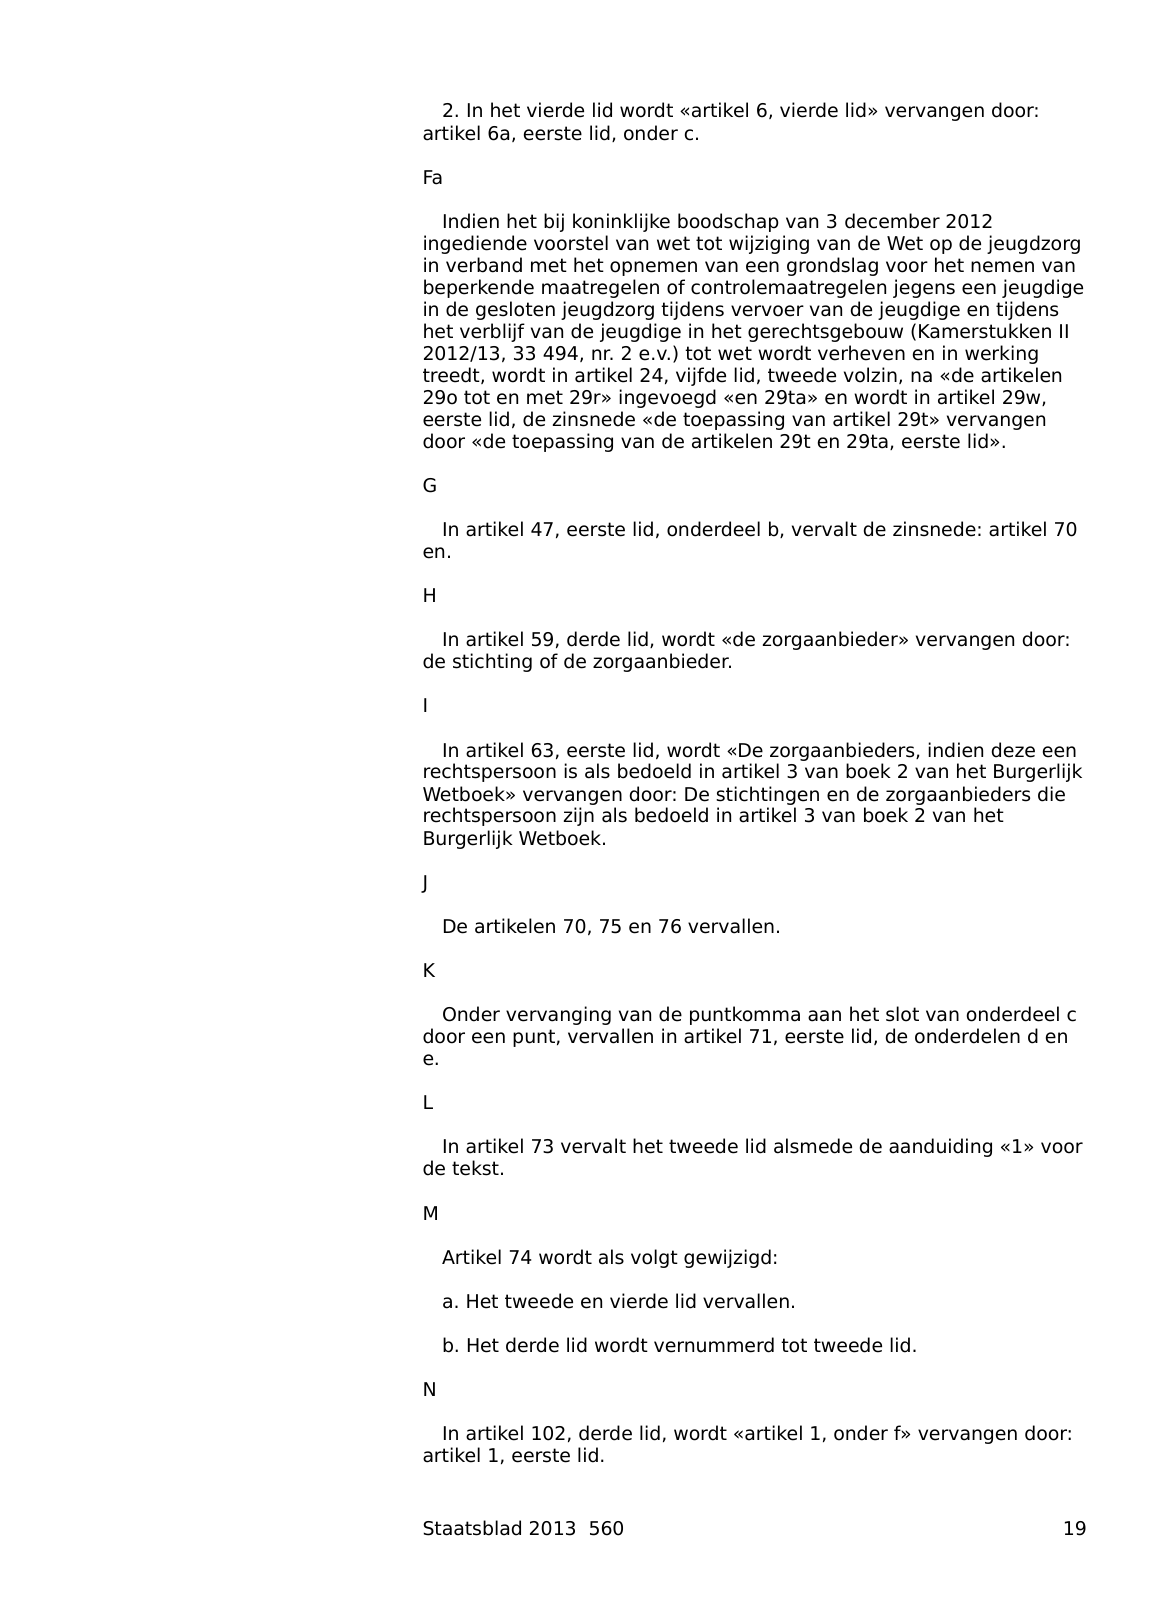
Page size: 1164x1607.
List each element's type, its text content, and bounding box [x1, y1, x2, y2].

text In artikel 102, derde lid, wordt «artikel 1, onder f» vervangen door: artikel 1, eerste lid. [422, 1423, 1087, 1467]
text H [422, 585, 1087, 607]
text a. Het tweede en vierde lid vervallen. [422, 1291, 1087, 1313]
text L [422, 1092, 1087, 1114]
text In artikel 73 vervalt het tweede lid alsmede de aanduiding «1» voor de tekst. [422, 1136, 1087, 1180]
text De artikelen 70, 75 en 76 vervallen. [422, 916, 1087, 938]
text b. Het derde lid wordt vernummerd tot tweede lid. [422, 1335, 1087, 1357]
text M [422, 1202, 1087, 1224]
text 2. In het vierde lid wordt «artikel 6, vierde lid» vervangen door: artikel 6a, eerste lid, onder c. [422, 100, 1087, 144]
text Indien het bij koninklijke boodschap van 3 december 2012 ingediende voorstel van wet tot wijziging van de Wet op de jeugdzorg in verband met het opnemen van een grondslag voor het nemen van beperkende maatregelen of controlemaatregelen jegens een jeugdige in de gesloten jeugdzorg tijdens vervoer van de jeugdige en tijdens het verblijf van de jeugdige in het gerechtsgebouw (Kamerstukken II 2012/13, 33 494, nr. 2 e.v.) tot wet wordt verheven en in werking treedt, wordt in artikel 24, vijfde lid, tweede volzin, na «de artikelen 29o tot en met 29r» ingevoegd «en 29ta» en wordt in artikel 29w, eerste lid, de zinsnede «de toepassing van artikel 29t» vervangen door «de toepassing van de artikelen 29t en 29ta, eerste lid». [422, 211, 1087, 452]
text I [422, 695, 1087, 717]
text In artikel 63, eerste lid, wordt «De zorgaanbieders, indien deze een rechtspersoon is als bedoeld in artikel 3 van boek 2 van het Burgerlijk Wetboek» vervangen door: De stichtingen en de zorgaanbieders die rechtspersoon zijn als bedoeld in artikel 3 van boek 2 van het Burgerlijk Wetboek. [422, 739, 1087, 849]
text In artikel 59, derde lid, wordt «de zorgaanbieder» vervangen door: de stichting of de zorgaanbieder. [422, 629, 1087, 673]
text N [422, 1379, 1087, 1401]
text Fa [422, 167, 1087, 188]
text J [422, 872, 1087, 893]
text G [422, 475, 1087, 497]
text Artikel 74 wordt als volgt gewijzigd: [422, 1247, 1087, 1269]
text Onder vervanging van de puntkomma aan het slot van onderdeel c door een punt, vervallen in artikel 71, eerste lid, de onderdelen d en e. [422, 1004, 1087, 1070]
text In artikel 47, eerste lid, onderdeel b, vervalt de zinsnede: artikel 70 en. [422, 519, 1087, 563]
text K [422, 960, 1087, 982]
